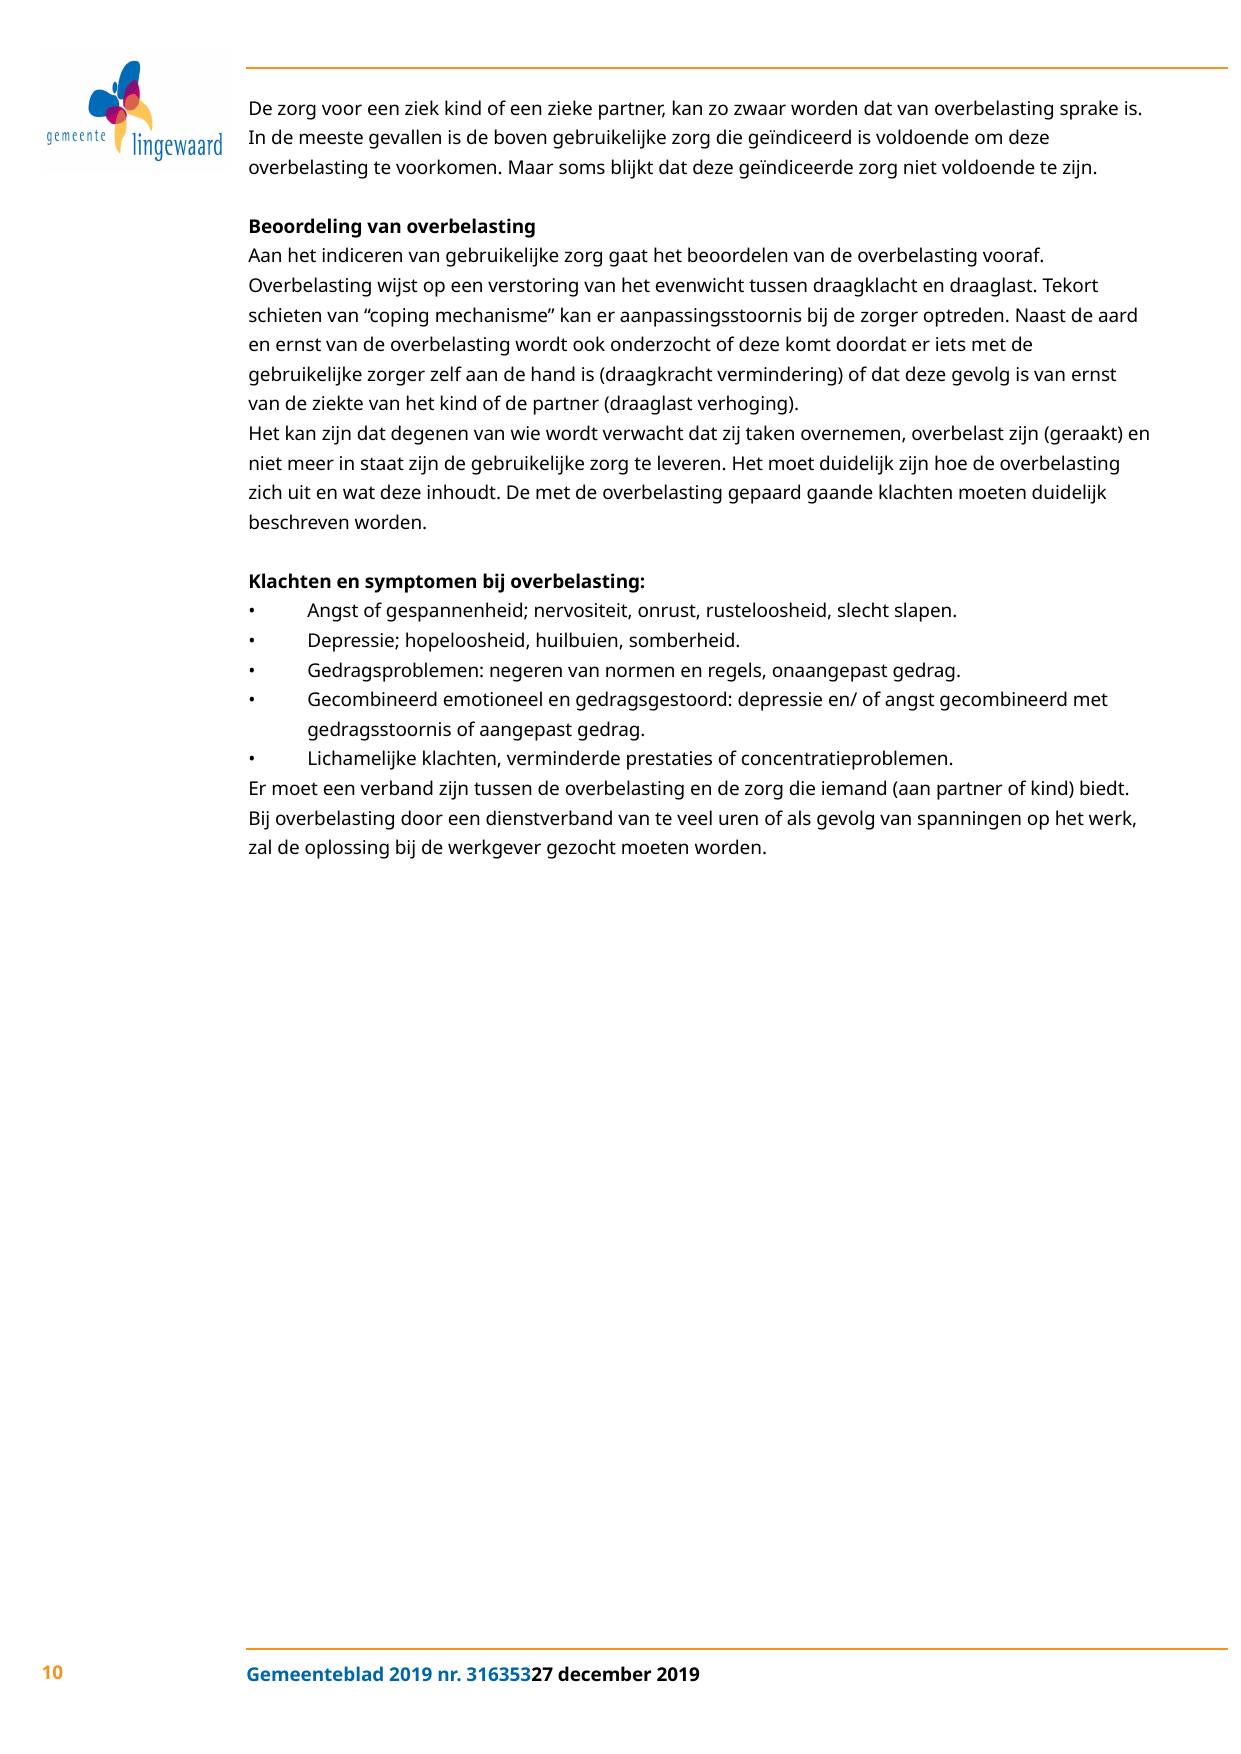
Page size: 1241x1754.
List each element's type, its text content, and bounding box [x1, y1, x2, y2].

picture [41, 47, 231, 172]
text Beoordeling van overbelasting [248, 213, 1152, 239]
list Gedragsproblemen: negeren van normen en regels, onaangepast gedrag. [248, 657, 1152, 683]
list Angst of gespannenheid; nervositeit, onrust, rusteloosheid, slecht slapen. [248, 598, 1152, 623]
text De zorg voor een ziek kind of een zieke partner, kan zo zwaar worden dat van overbelasting sprake is. In de meeste gevallen is de boven gebruikelijke zorg die geïndiceerd is voldoende om deze overbelasting te voorkomen. Maar soms blijkt dat deze geïndiceerde zorg niet voldoende te zijn. [248, 95, 1152, 180]
text Het kan zijn dat degenen van wie wordt verwacht dat zij taken overnemen, overbelast zijn (geraakt) en niet meer in staat zijn de gebruikelijke zorg te leveren. Het moet duidelijk zijn hoe de overbelasting zich uit en wat deze inhoudt. De met de overbelasting gepaard gaande klachten moeten duidelijk beschreven worden. [248, 420, 1152, 535]
list Depressie; hopeloosheid, huilbuien, somberheid. [248, 627, 1152, 653]
text Aan het indiceren van gebruikelijke zorg gaat het beoordelen van de overbelasting vooraf. Overbelasting wijst op een verstoring van het evenwicht tussen draagklacht en draaglast. Tekort schieten van “coping mechanisme” kan er aanpassingsstoornis bij de zorger optreden. Naast de aard en ernst van de overbelasting wordt ook onderzocht of deze komt doordat er iets met de gebruikelijke zorger zelf aan de hand is (draagkracht vermindering) of dat deze gevolg is van ernst van de ziekte van het kind of de partner (draaglast verhoging). [248, 243, 1152, 416]
text Er moet een verband zijn tussen de overbelasting en de zorg die iemand (aan partner of kind) biedt. Bij overbelasting door een dienstverband van te veel uren of als gevolg van spanningen op het werk, zal de oplossing bij de werkgever gezocht moeten worden. [248, 775, 1152, 860]
list Lichamelijke klachten, verminderde prestaties of concentratieproblemen. [248, 746, 1152, 771]
text Klachten en symptomen bij overbelasting: [248, 568, 1152, 594]
list Gecombineerd emotioneel en gedragsgestoord: depressie en/ of angst gecombineerd met gedragsstoornis of aangepast gedrag. [248, 686, 1152, 742]
